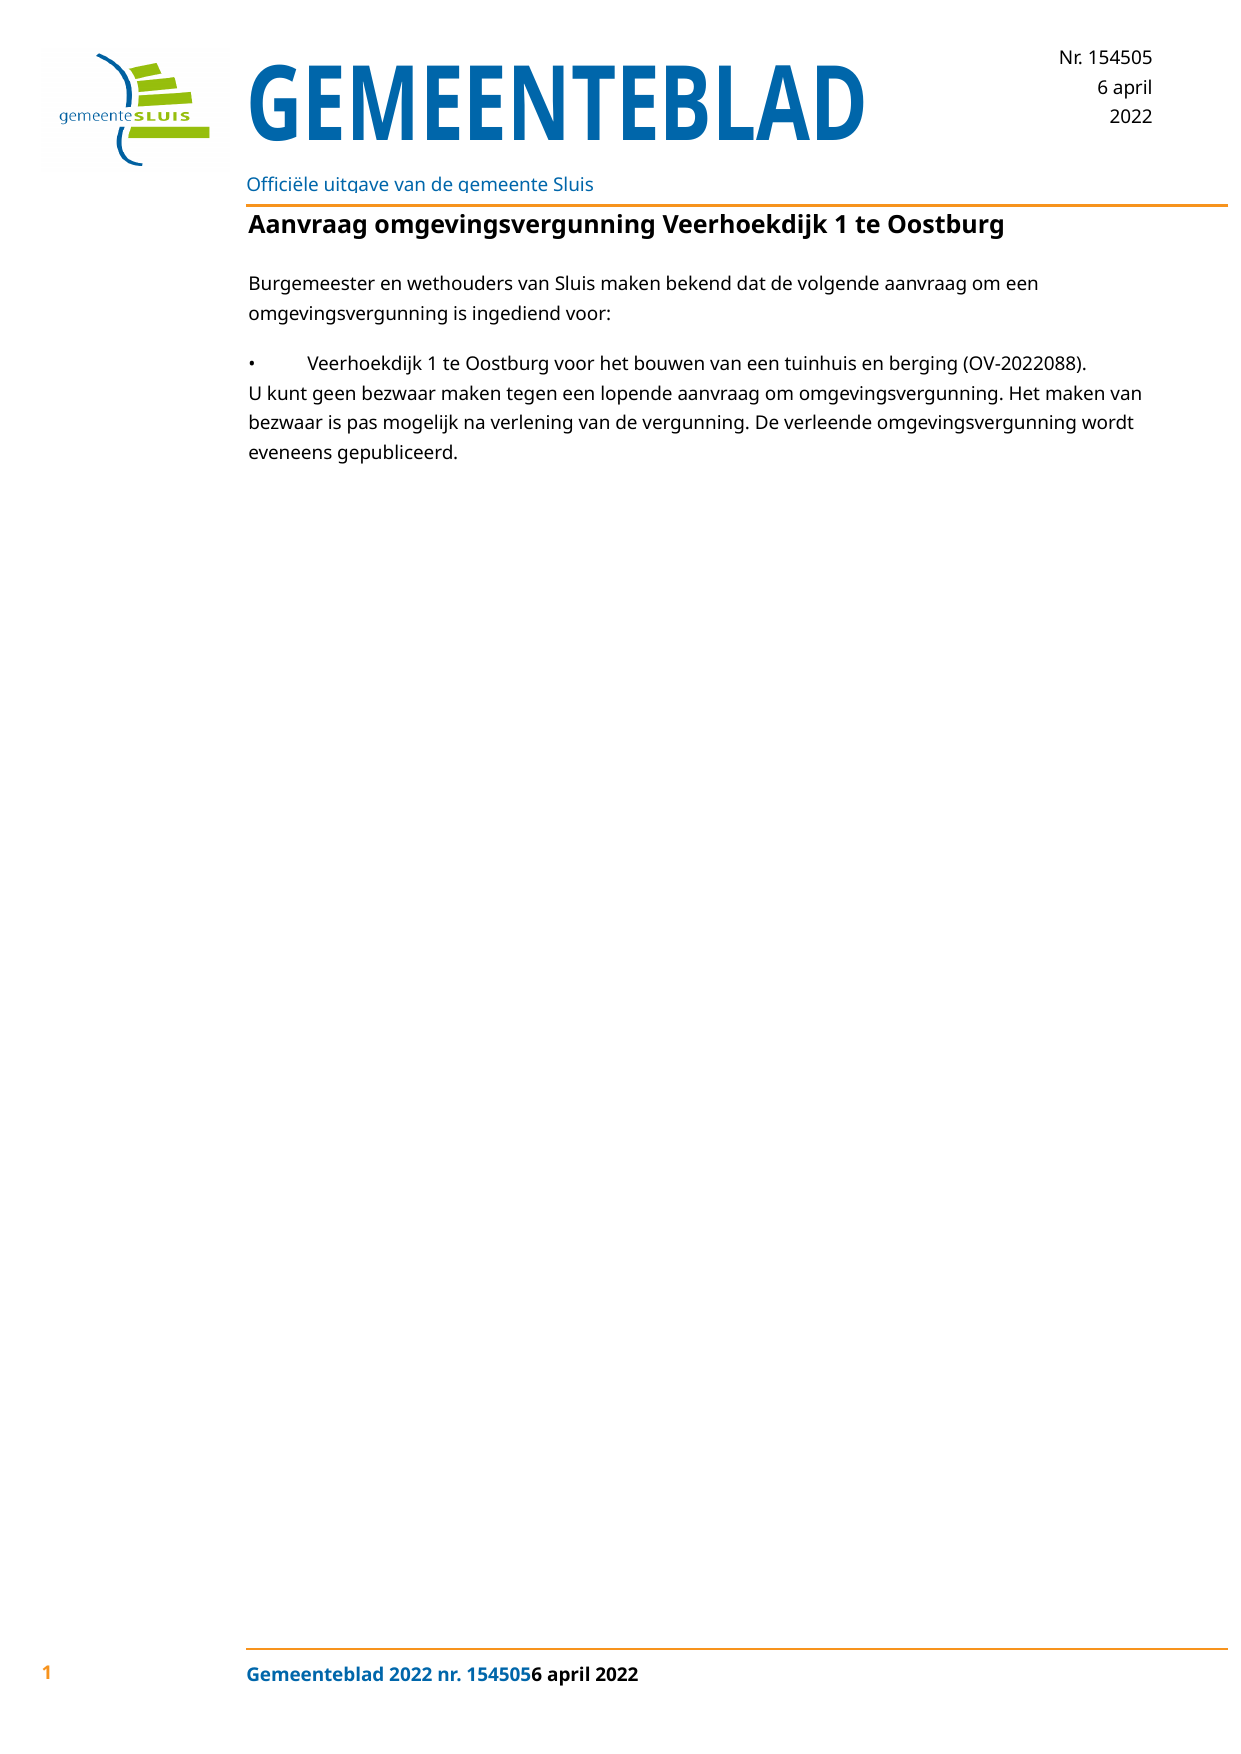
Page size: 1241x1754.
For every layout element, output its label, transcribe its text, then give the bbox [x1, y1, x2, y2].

picture [41, 47, 231, 172]
list Veerhoekdijk 1 te Oostburg voor het bouwen van een tuinhuis en berging (OV-2022088). [248, 350, 1152, 376]
text Burgemeester en wethouders van Sluis maken bekend dat de volgende aanvraag om een omgevingsvergunning is ingediend voor: [248, 270, 1152, 326]
text Aanvraag omgevingsvergunning Veerhoekdijk 1 te Oostburg [248, 207, 1152, 241]
text U kunt geen bezwaar maken tegen een lopende aanvraag om omgevingsvergunning. Het maken van bezwaar is pas mogelijk na verlening van de vergunning. De verleende omgevingsvergunning wordt eveneens gepubliceerd. [248, 380, 1152, 465]
